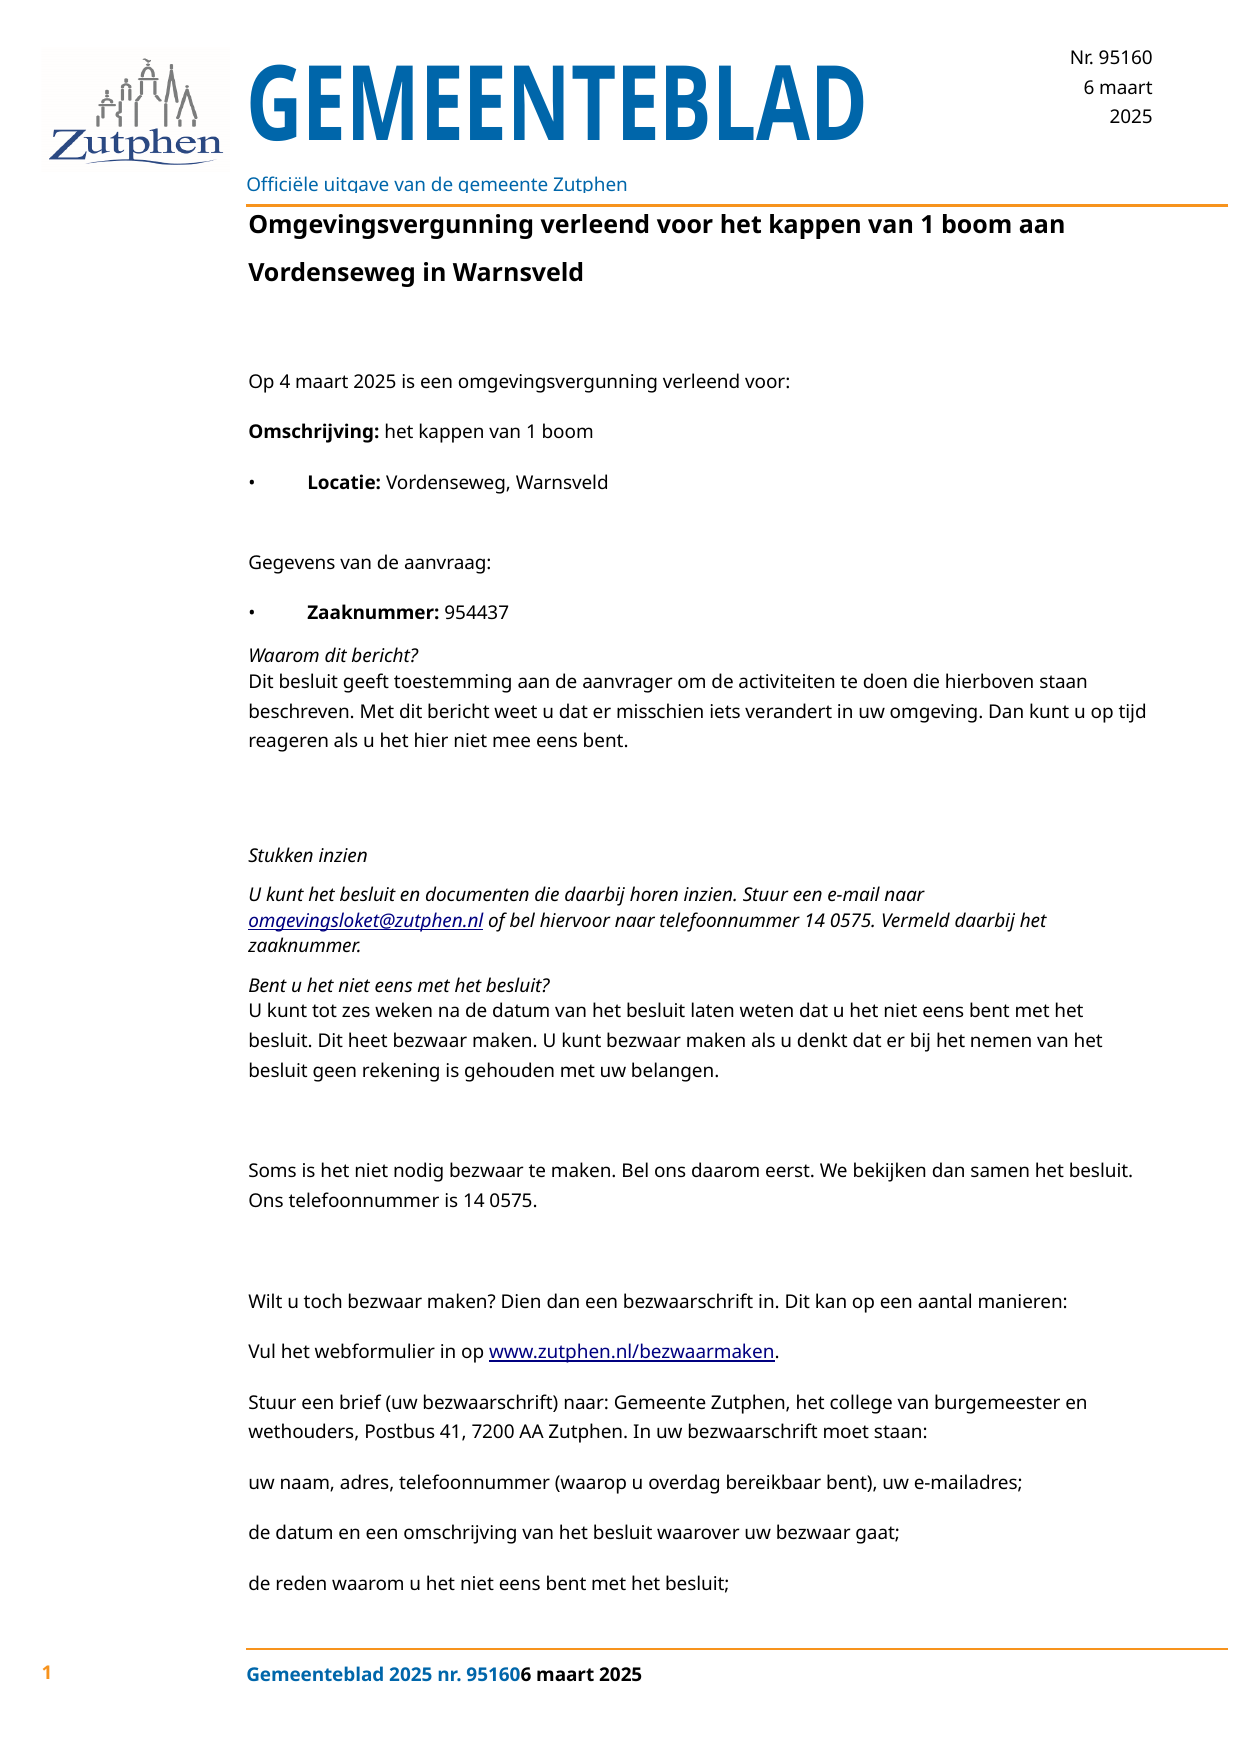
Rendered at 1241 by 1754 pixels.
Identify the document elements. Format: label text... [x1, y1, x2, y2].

text Bent u het niet eens met het besluit? [248, 972, 1152, 998]
text uw naam, adres, telefoonnummer (waarop u overdag bereikbaar bent), uw e-mailadres; [248, 1469, 1152, 1495]
text U kunt tot zes weken na de datum van het besluit laten weten dat u het niet eens bent met het besluit. Dit heet bezwaar maken. U kunt bezwaar maken als u denkt dat er bij het nemen van het besluit geen rekening is gehouden met uw belangen. [248, 998, 1152, 1083]
text Dit besluit geeft toestemming aan de aanvrager om de activiteiten te doen die hierboven staan beschreven. Met dit bericht weet u dat er misschien iets verandert in uw omgeving. Dan kunt u op tijd reageren als u het hier niet mee eens bent. [248, 668, 1152, 753]
text de reden waarom u het niet eens bent met het besluit; [248, 1570, 1152, 1596]
text Vul het webformulier in op www.zutphen.nl/bezwaarmaken. [248, 1338, 1152, 1364]
text Gegevens van de aanvraag: [248, 549, 1152, 575]
text Waarom dit bericht? [248, 643, 1152, 668]
text Soms is het niet nodig bezwaar te maken. Bel ons daarom eerst. We bekijken dan samen het besluit. Ons telefoonnummer is 14 0575. [248, 1158, 1152, 1213]
list Locatie: Vordenseweg, Warnsveld [248, 469, 1152, 495]
text Stukken inzien [248, 842, 1152, 868]
text Omgevingsvergunning verleend voor het kappen van 1 boom aan Vordenseweg in Warnsveld [248, 207, 1152, 288]
text Wilt u toch bezwaar maken? Dien dan een bezwaarschrift in. Dit kan op een aantal manieren: [248, 1288, 1152, 1314]
text Stuur een brief (uw bezwaarschrift) naar: Gemeente Zutphen, het college van burgemeester en wethouders, Postbus 41, 7200 AA Zutphen. In uw bezwaarschrift moet staan: [248, 1389, 1152, 1444]
text de datum en een omschrijving van het besluit waarover uw bezwaar gaat; [248, 1519, 1152, 1545]
text Omschrijving: het kappen van 1 boom [248, 419, 1152, 444]
list Zaaknummer: 954437 [248, 599, 1152, 625]
text U kunt het besluit en documenten die daarbij horen inzien. Stuur een e-mail naar omgevingsloket@zutphen.nl of bel hiervoor naar telefoonnummer 14 0575. Vermeld daarbij het zaaknummer. [248, 881, 1152, 958]
picture [41, 47, 231, 172]
text Op 4 maart 2025 is een omgevingsvergunning verleend voor: [248, 368, 1152, 394]
